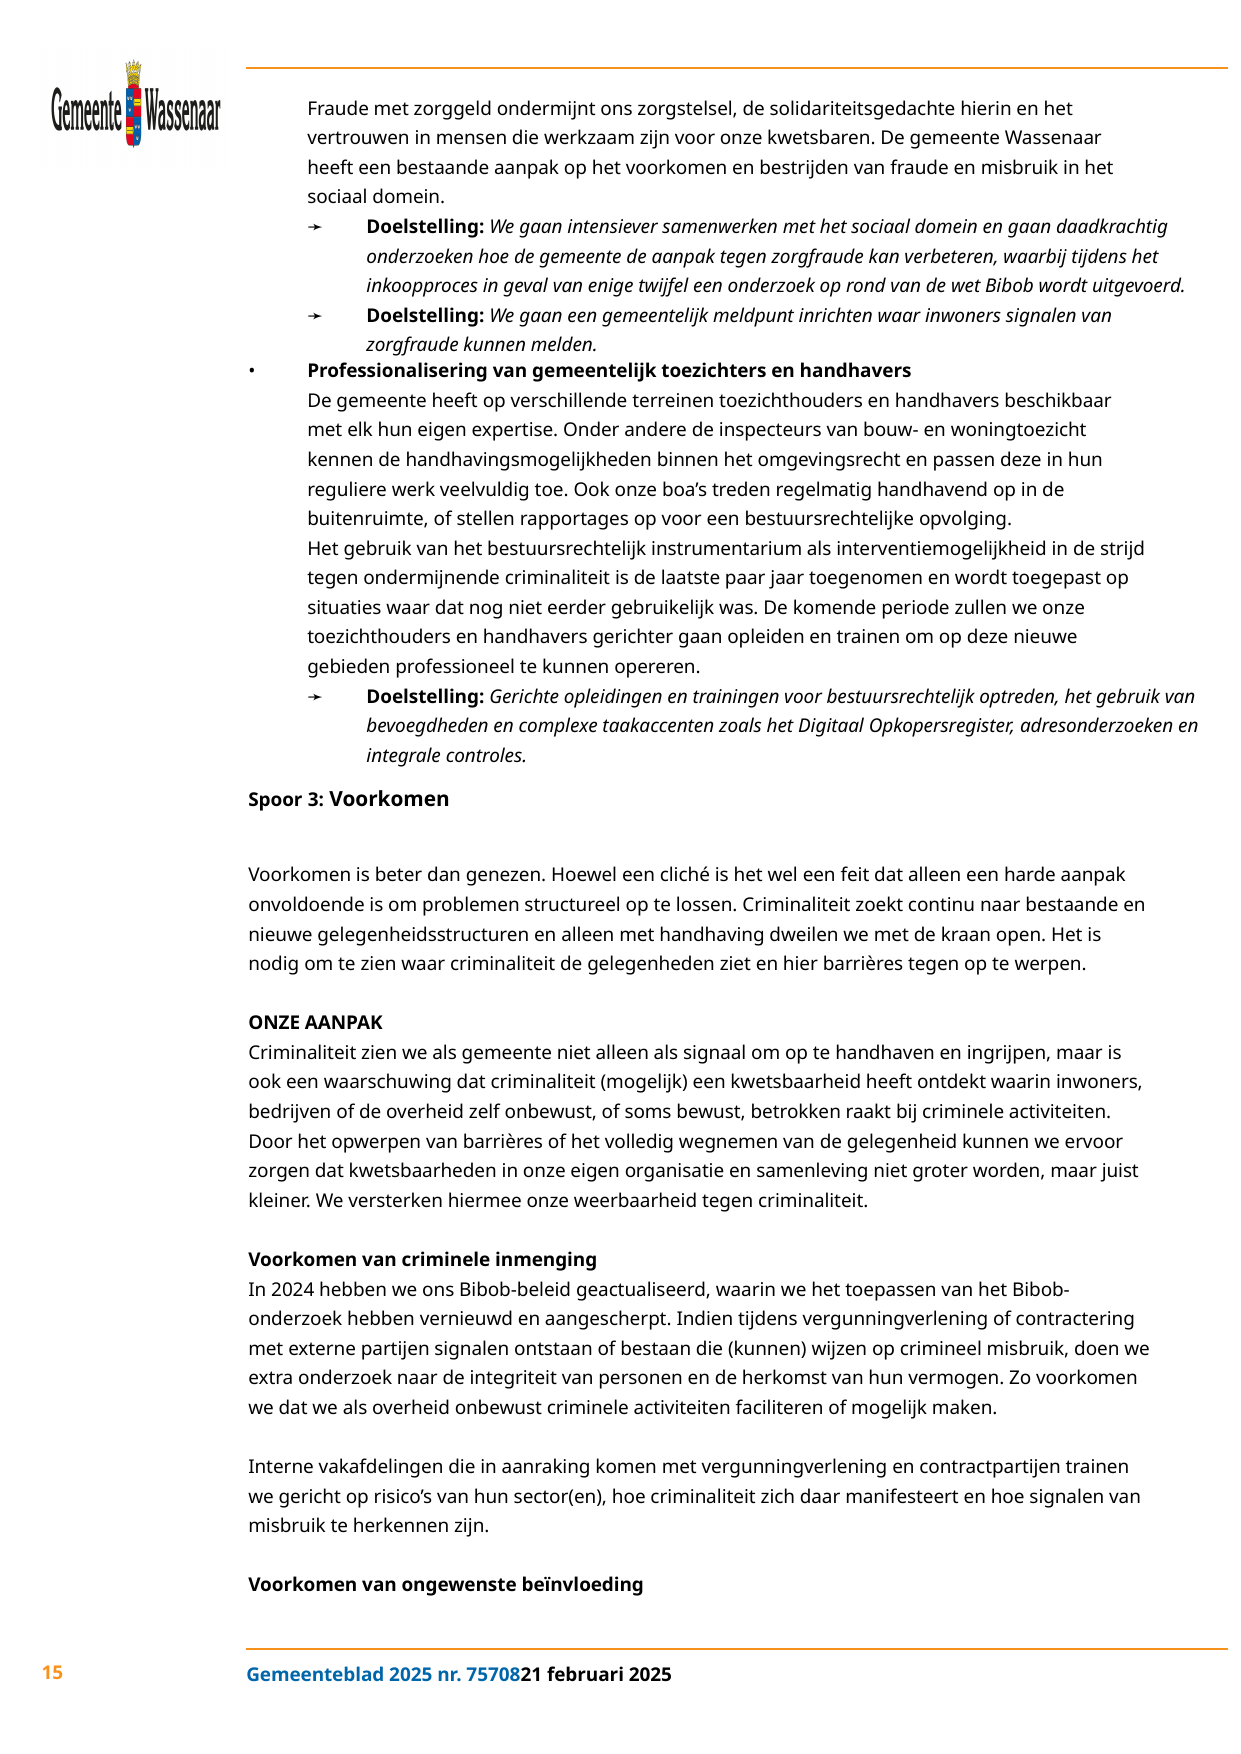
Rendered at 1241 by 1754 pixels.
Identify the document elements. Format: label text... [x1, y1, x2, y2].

picture [41, 47, 231, 172]
list Fraude met zorggeld ondermijnt ons zorgstelsel, de solidariteitsgedachte hierin en het vertrouwen in mensen die werkzaam zijn voor onze kwetsbaren. De gemeente Wassenaar heeft een bestaande aanpak op het voorkomen en bestrijden van fraude en misbruik in het sociaal domein. [248, 95, 1152, 209]
text ONZE AANPAK [248, 1009, 1152, 1035]
text Interne vakafdelingen die in aanraking komen met vergunningverlening en contractpartijen trainen we gericht op risico’s van hun sector(en), hoe criminaliteit zich daar manifesteert en hoe signalen van misbruik te herkennen zijn. [248, 1453, 1152, 1538]
list Professionalisering van gemeentelijk toezichters en handhavers [248, 357, 1152, 383]
table_header Doelstelling: We gaan intensiever samenwerken met het sociaal domein en gaan daadkrachtig onderzoeken hoe de gemeente de aanpak tegen zorgfraude kan verbeteren, waarbij tijdens het inkoopproces in geval van enige twijfel een onderzoek op rond van de wet Bibob wordt uitgevoerd. Doelstelling: We gaan een gemeentelijk meldpunt inrichten waar inwoners signalen van zorgfraude kunnen melden. [307, 213, 1211, 357]
list Het gebruik van het bestuursrechtelijk instrumentarium als interventiemogelijkheid in de strijd tegen ondermijnende criminaliteit is de laatste paar jaar toegenomen en wordt toegepast op situaties waar dat nog niet eerder gebruikelijk was. De komende periode zullen we onze toezichthouders en handhavers gerichter gaan opleiden en trainen om op deze nieuwe gebieden professioneel te kunnen opereren. [248, 535, 1152, 679]
text Voorkomen is beter dan genezen. Hoewel een cliché is het wel een feit dat alleen een harde aanpak onvoldoende is om problemen structureel op te lossen. Criminaliteit zoekt continu naar bestaande en nieuwe gelegenheidsstructuren en alleen met handhaving dweilen we met de kraan open. Het is nodig om te zien waar criminaliteit de gelegenheden ziet en hier barrières tegen op te werpen. [248, 862, 1152, 976]
text In 2024 hebben we ons Bibob-beleid geactualiseerd, waarin we het toepassen van het Bibob-onderzoek hebben vernieuwd en aangescherpt. Indien tijdens vergunningverlening of contractering met externe partijen signalen ontstaan of bestaan die (kunnen) wijzen op crimineel misbruik, doen we extra onderzoek naar de integriteit van personen en de herkomst van hun vermogen. Zo voorkomen we dat we als overheid onbewust criminele activiteiten faciliteren of mogelijk maken. [248, 1276, 1152, 1420]
text Voorkomen van ongewenste beïnvloeding [248, 1572, 1152, 1597]
list De gemeente heeft op verschillende terreinen toezichthouders en handhavers beschikbaar met elk hun eigen expertise. Onder andere de inspecteurs van bouw- en woningtoezicht kennen de handhavingsmogelijkheden binnen het omgevingsrecht en passen deze in hun reguliere werk veelvuldig toe. Ook onze boa’s treden regelmatig handhavend op in de buitenruimte, of stellen rapportages op voor een bestuursrechtelijke opvolging. [248, 387, 1152, 531]
text Spoor 3: Voorkomen [248, 784, 1152, 812]
text Criminaliteit zien we als gemeente niet alleen als signaal om op te handhaven en ingrijpen, maar is ook een waarschuwing dat criminaliteit (mogelijk) een kwetsbaarheid heeft ontdekt waarin inwoners, bedrijven of de overheid zelf onbewust, of soms bewust, betrokken raakt bij criminele activiteiten. Door het opwerpen van barrières of het volledig wegnemen van de gelegenheid kunnen we ervoor zorgen dat kwetsbaarheden in onze eigen organisatie en samenleving niet groter worden, maar juist kleiner. We versterken hiermee onze weerbaarheid tegen criminaliteit. [248, 1039, 1152, 1213]
table_header Doelstelling: Gerichte opleidingen en trainingen voor bestuursrechtelijk optreden, het gebruik van bevoegdheden en complexe taakaccenten zoals het Digitaal Opkopersregister, adresonderzoeken en integrale controles. [307, 683, 1211, 768]
text Voorkomen van criminele inmenging [248, 1246, 1152, 1272]
